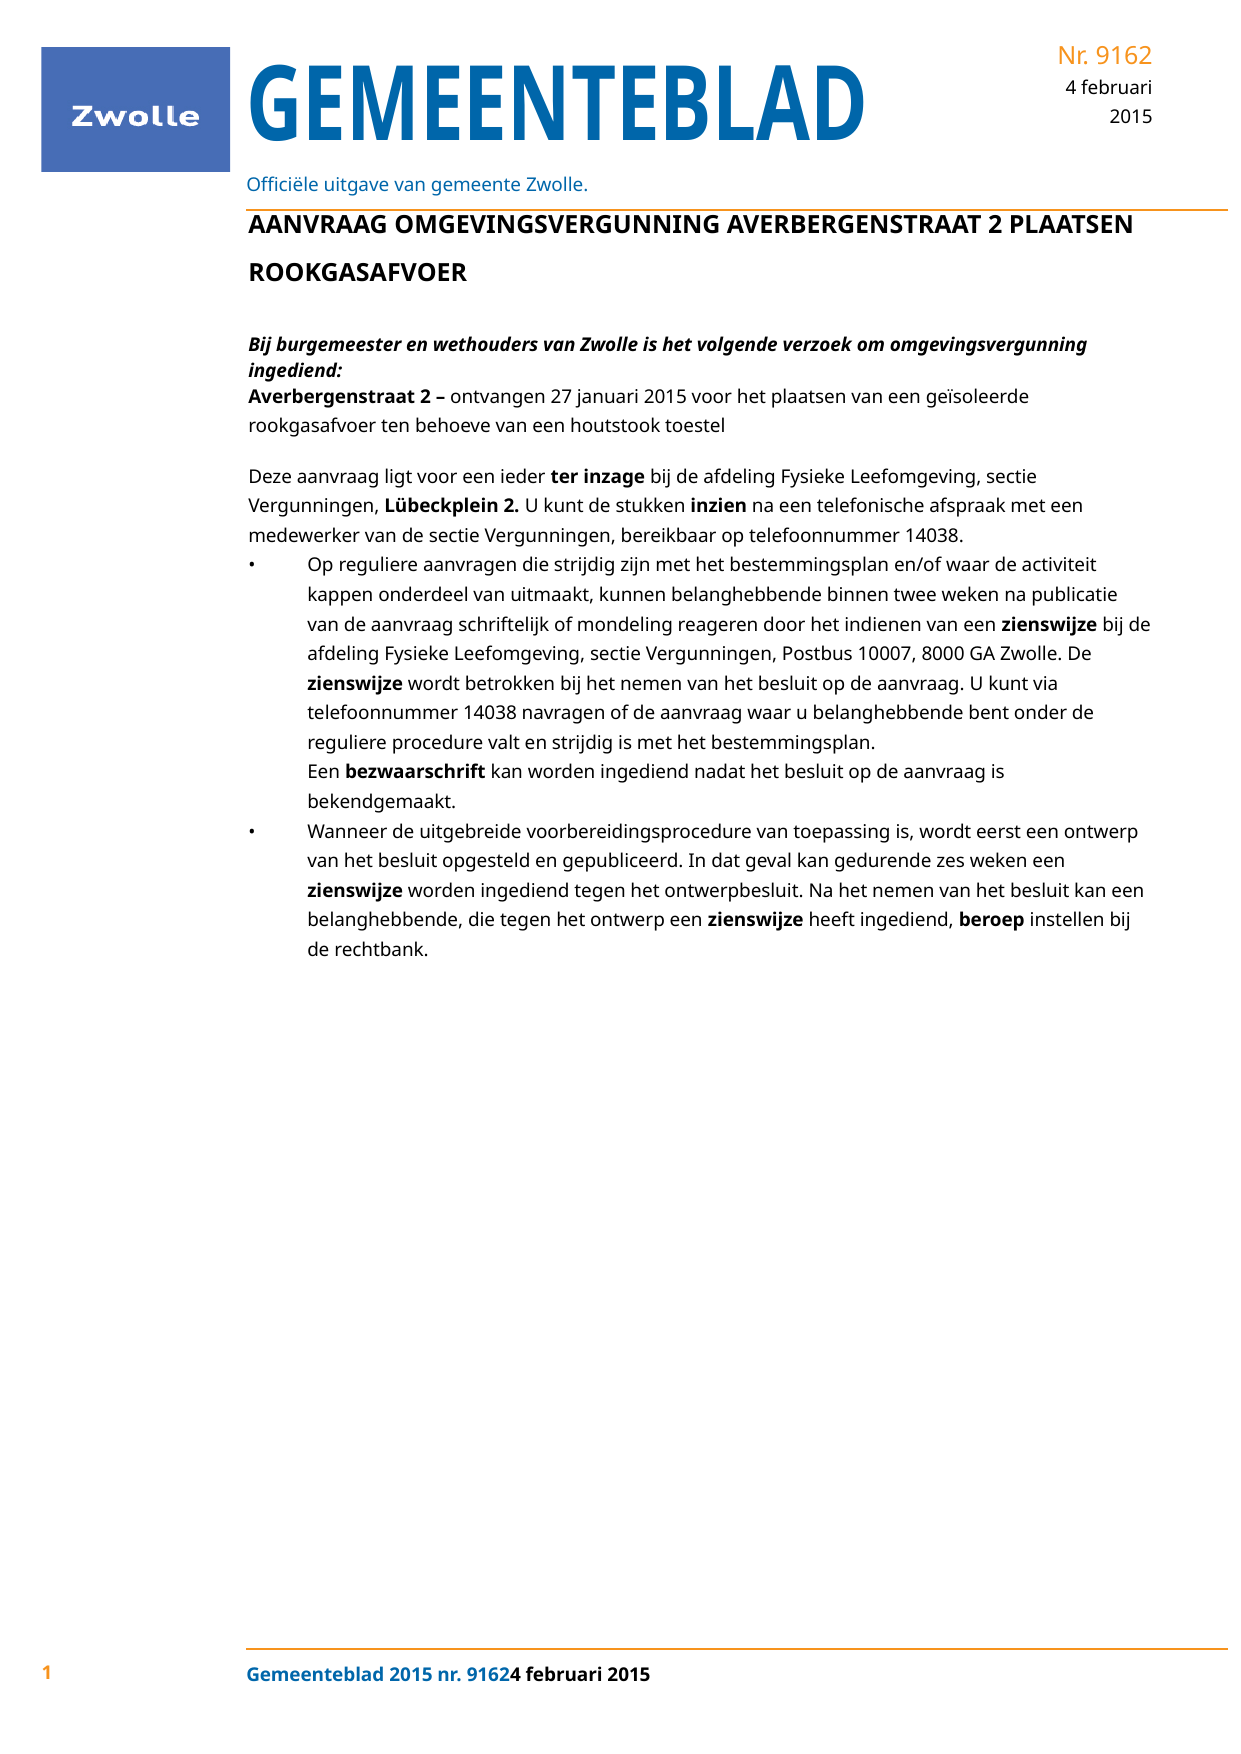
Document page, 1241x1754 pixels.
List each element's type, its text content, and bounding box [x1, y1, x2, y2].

text Bij burgemeester en wethouders van Zwolle is het volgende verzoek om omgevingsvergunning ingediend: [248, 331, 1152, 383]
text Averbergenstraat 2 – ontvangen 27 januari 2015 voor het plaatsen van een geïsoleerde rookgasafvoer ten behoeve van een houtstook toestel [248, 383, 1152, 438]
list Op reguliere aanvragen die strijdig zijn met het bestemmingsplan en/of waar de activiteit kappen onderdeel van uitmaakt, kunnen belanghebbende binnen twee weken na publicatie van de aanvraag schriftelijk of mondeling reageren door het indienen van een zienswijze bij de afdeling Fysieke Leefomgeving, sectie Vergunningen, Postbus 10007, 8000 GA Zwolle. De zienswijze wordt betrokken bij het nemen van het besluit op de aanvraag. U kunt via telefoonnummer 14038 navragen of de aanvraag waar u belanghebbende bent onder de reguliere procedure valt en strijdig is met het bestemmingsplan. [248, 552, 1152, 755]
list Een bezwaarschrift kan worden ingediend nadat het besluit op de aanvraag is bekendgemaakt. [248, 759, 1152, 814]
list Wanneer de uitgebreide voorbereidingsprocedure van toepassing is, wordt eerst een ontwerp van het besluit opgesteld en gepubliceerd. In dat geval kan gedurende zes weken een zienswijze worden ingediend tegen het ontwerpbesluit. Na het nemen van het besluit kan een belanghebbende, die tegen het ontwerp een zienswijze heeft ingediend, beroep instellen bij de rechtbank. [248, 818, 1152, 962]
text AANVRAAG OMGEVINGSVERGUNNING AVERBERGENSTRAAT 2 PLAATSEN ROOKGASAFVOER [248, 211, 1152, 288]
text Deze aanvraag ligt voor een ieder ter inzage bij de afdeling Fysieke Leefomgeving, sectie Vergunningen, Lübeckplein 2. U kunt de stukken inzien na een telefonische afspraak met een medewerker van de sectie Vergunningen, bereikbaar op telefoonnummer 14038. [248, 463, 1152, 548]
picture [41, 47, 231, 172]
